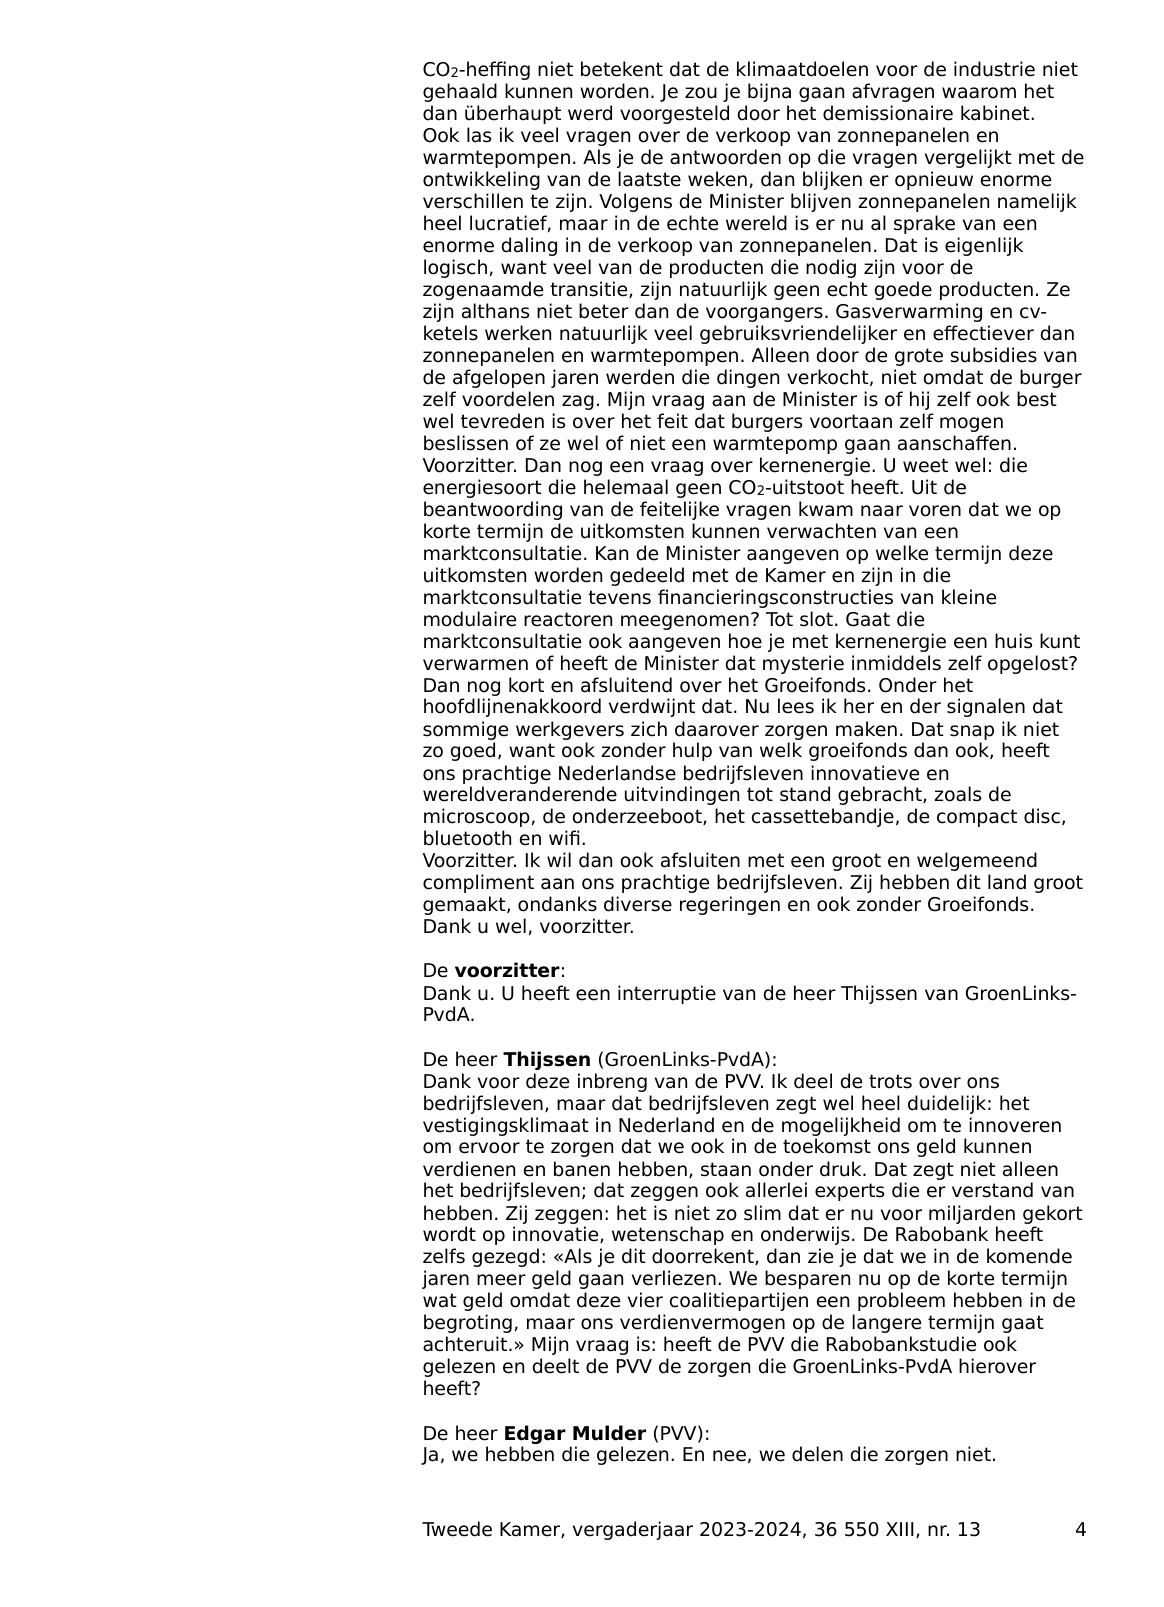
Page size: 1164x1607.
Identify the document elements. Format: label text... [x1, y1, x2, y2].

text Ja, we hebben die gelezen. En nee, we delen die zorgen niet. [422, 1444, 1087, 1466]
text Voorzitter. Ik wil dan ook afsluiten met een groot en welgemeend compliment aan ons prachtige bedrijfsleven. Zij hebben dit land groot gemaakt, ondanks diverse regeringen en ook zonder Groeifonds. [422, 850, 1087, 916]
text Voorzitter. Dan nog een vraag over kernenergie. U weet wel: die energiesoort die helemaal geen CO2-uitstoot heeft. Uit de beantwoording van de feitelijke vragen kwam naar voren dat we op korte termijn de uitkomsten kunnen verwachten van een marktconsultatie. Kan de Minister aangeven op welke termijn deze uitkomsten worden gedeeld met de Kamer en zijn in die marktconsultatie tevens financieringsconstructies van kleine modulaire reactoren meegenomen? Tot slot. Gaat die marktconsultatie ook aangeven hoe je met kernenergie een huis kunt verwarmen of heeft de Minister dat mysterie inmiddels zelf opgelost? [422, 455, 1087, 674]
text De voorzitter: [422, 960, 1087, 982]
text De heer Thijssen (GroenLinks-PvdA): [422, 1048, 1087, 1071]
text Dank voor deze inbreng van de PVV. Ik deel de trots over ons bedrijfsleven, maar dat bedrijfsleven zegt wel heel duidelijk: het vestigingsklimaat in Nederland en de mogelijkheid om te innoveren om ervoor te zorgen dat we ook in de toekomst ons geld kunnen verdienen en banen hebben, staan onder druk. Dat zegt niet alleen het bedrijfsleven; dat zeggen ook allerlei experts die er verstand van hebben. Zij zeggen: het is niet zo slim dat er nu voor miljarden gekort wordt op innovatie, wetenschap en onderwijs. De Rabobank heeft zelfs gezegd: «Als je dit doorrekent, dan zie je dat we in de komende jaren meer geld gaan verliezen. We besparen nu op de korte termijn wat geld omdat deze vier coalitiepartijen een probleem hebben in de begroting, maar ons verdienvermogen op de langere termijn gaat achteruit.» Mijn vraag is: heeft de PVV die Rabobankstudie ook gelezen en deelt de PVV de zorgen die GroenLinks-PvdA hierover heeft? [422, 1071, 1087, 1400]
text CO2-heffing niet betekent dat de klimaatdoelen voor de industrie niet gehaald kunnen worden. Je zou je bijna gaan afvragen waarom het dan überhaupt werd voorgesteld door het demissionaire kabinet. [422, 59, 1087, 125]
text Ook las ik veel vragen over de verkoop van zonnepanelen en warmtepompen. Als je de antwoorden op die vragen vergelijkt met de ontwikkeling van de laatste weken, dan blijken er opnieuw enorme verschillen te zijn. Volgens de Minister blijven zonnepanelen namelijk heel lucratief, maar in de echte wereld is er nu al sprake van een enorme daling in de verkoop van zonnepanelen. Dat is eigenlijk logisch, want veel van de producten die nodig zijn voor de zogenaamde transitie, zijn natuurlijk geen echt goede producten. Ze zijn althans niet beter dan de voorgangers. Gasverwarming en cv-ketels werken natuurlijk veel gebruiksvriendelijker en effectiever dan zonnepanelen en warmtepompen. Alleen door de grote subsidies van de afgelopen jaren werden die dingen verkocht, niet omdat de burger zelf voordelen zag. Mijn vraag aan de Minister is of hij zelf ook best wel tevreden is over het feit dat burgers voortaan zelf mogen beslissen of ze wel of niet een warmtepomp gaan aanschaffen. [422, 125, 1087, 455]
text Dank u. U heeft een interruptie van de heer Thijssen van GroenLinks-PvdA. [422, 982, 1087, 1026]
text Dan nog kort en afsluitend over het Groeifonds. Onder het hoofdlijnenakkoord verdwijnt dat. Nu lees ik her en der signalen dat sommige werkgevers zich daarover zorgen maken. Dat snap ik niet zo goed, want ook zonder hulp van welk groeifonds dan ook, heeft ons prachtige Nederlandse bedrijfsleven innovatieve en wereldveranderende uitvindingen tot stand gebracht, zoals de microscoop, de onderzeeboot, het cassettebandje, de compact disc, bluetooth en wifi. [422, 674, 1087, 850]
text De heer Edgar Mulder (PVV): [422, 1422, 1087, 1444]
text Dank u wel, voorzitter. [422, 916, 1087, 938]
